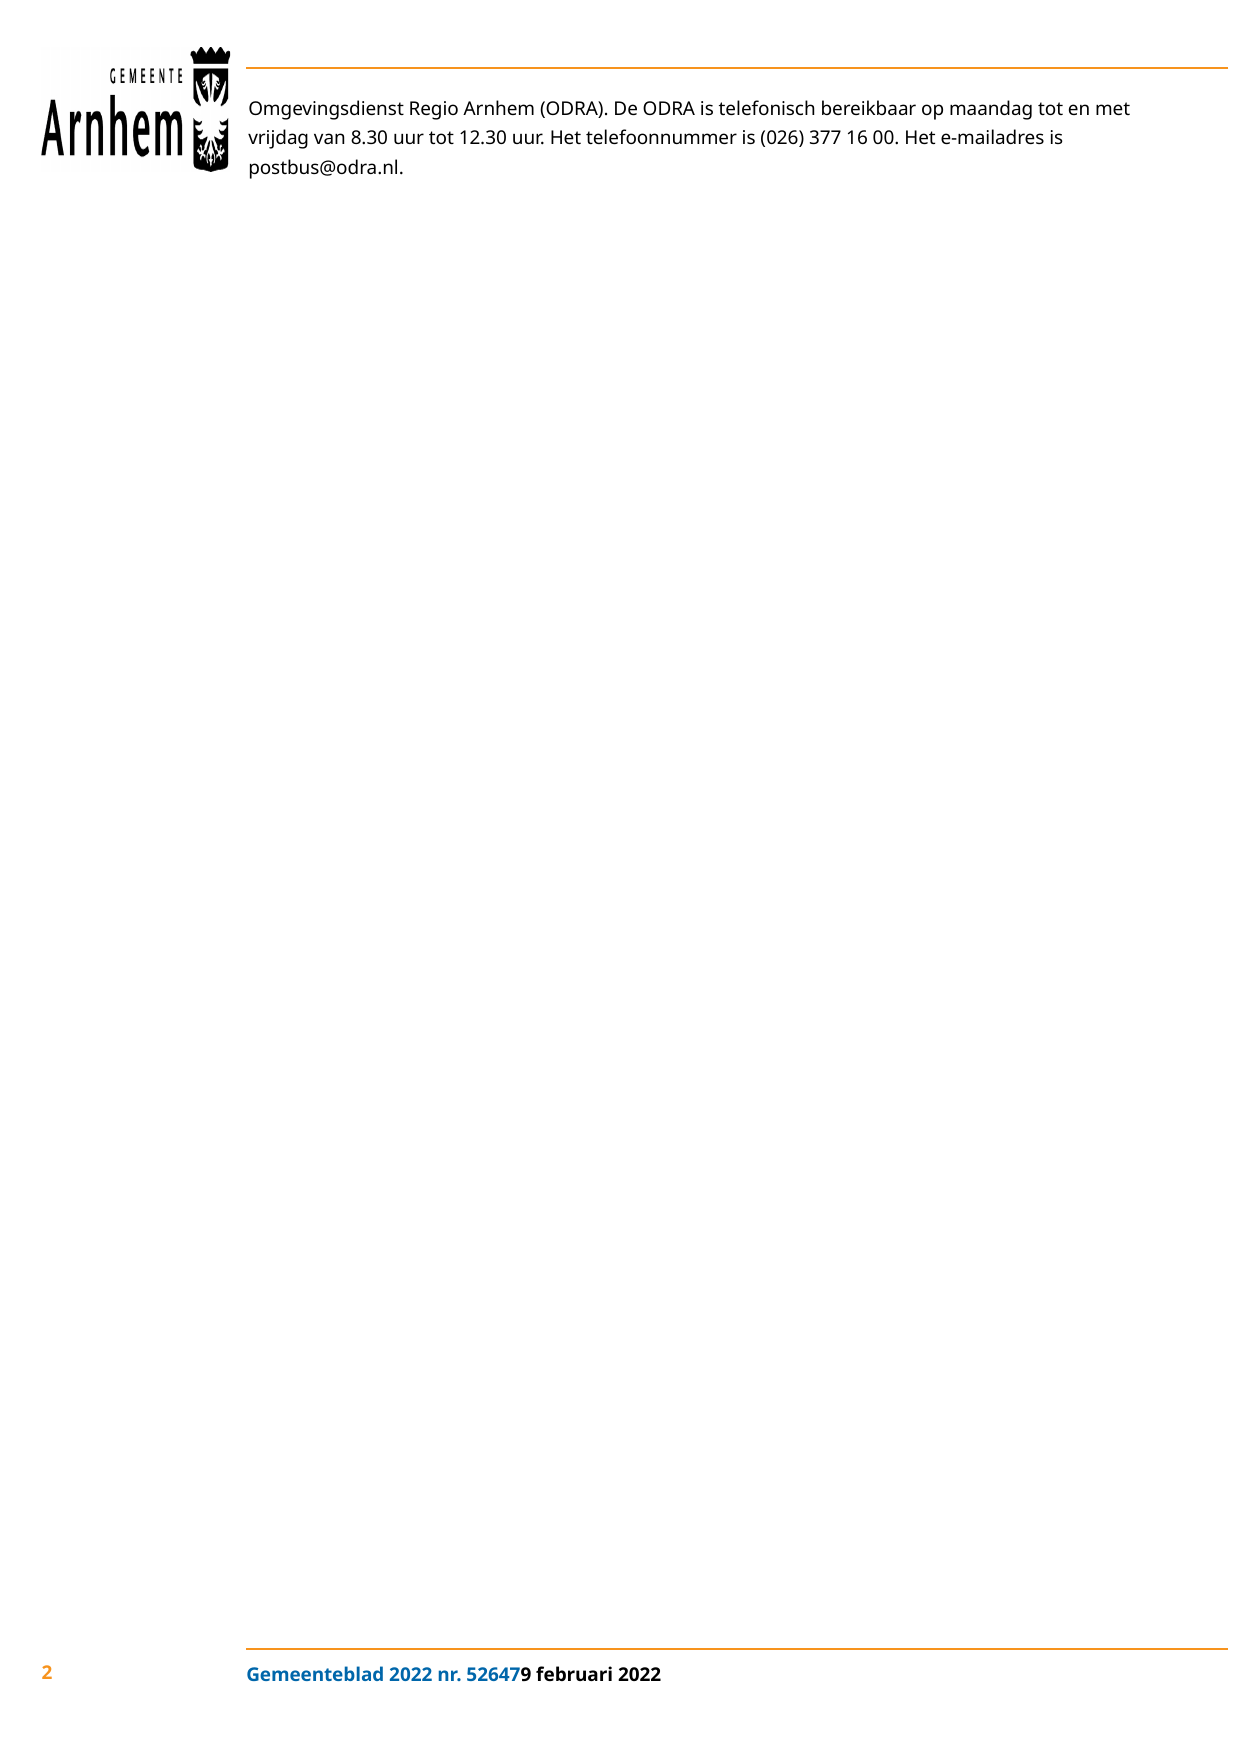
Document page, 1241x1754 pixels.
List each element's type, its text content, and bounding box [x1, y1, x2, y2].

picture [41, 47, 231, 172]
text Omgevingsdienst Regio Arnhem (ODRA). De ODRA is telefonisch bereikbaar op maandag tot en met vrijdag van 8.30 uur tot 12.30 uur. Het telefoonnummer is (026) 377 16 00. Het e-mailadres is postbus@odra.nl. [248, 95, 1152, 180]
